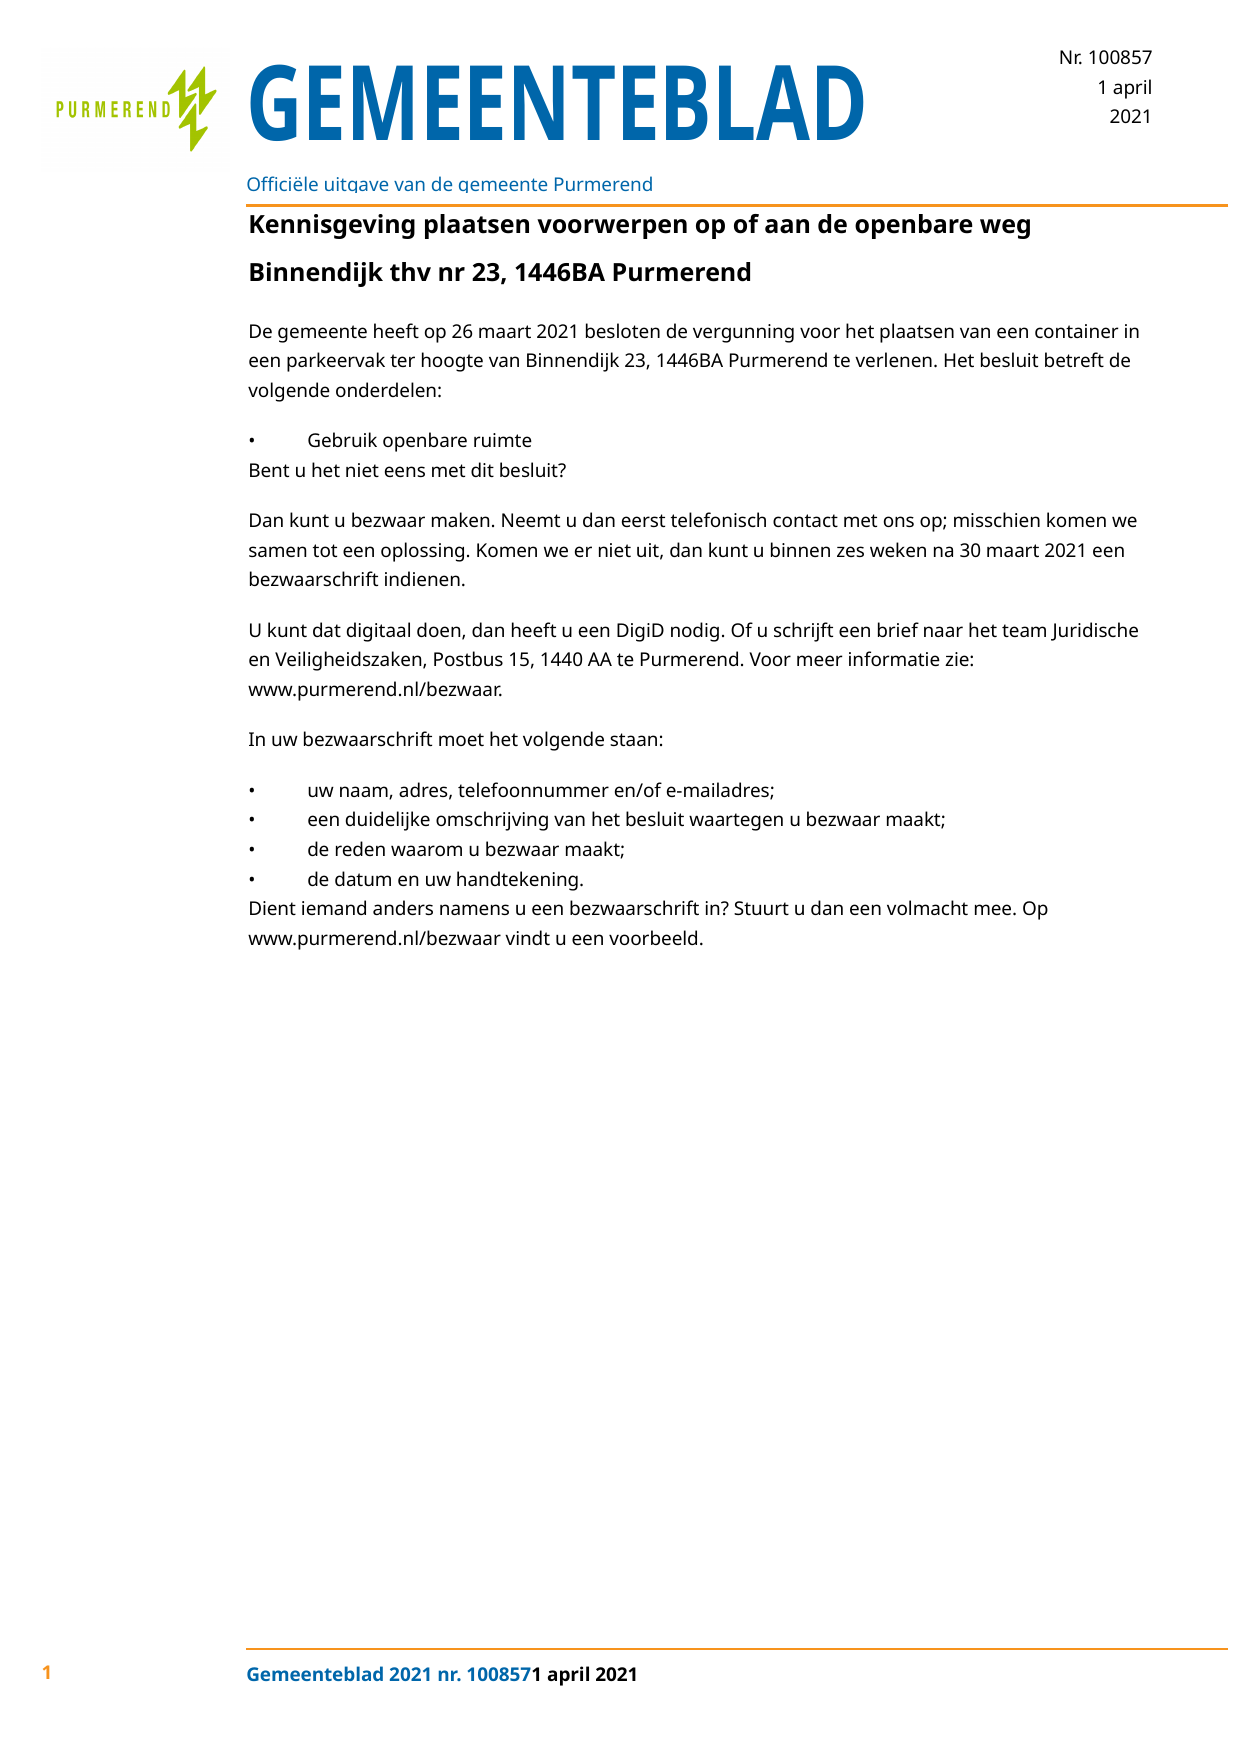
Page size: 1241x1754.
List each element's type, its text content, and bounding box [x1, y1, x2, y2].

list een duidelijke omschrijving van het besluit waartegen u bezwaar maakt; [248, 807, 1152, 832]
text U kunt dat digitaal doen, dan heeft u een DigiD nodig. Of u schrijft een brief naar het team Juridische en Veiligheidszaken, Postbus 15, 1440 AA te Purmerend. Voor meer informatie zie: www.purmerend.nl/bezwaar. [248, 617, 1152, 702]
list Gebruik openbare ruimte [248, 427, 1152, 453]
text Dient iemand anders namens u een bezwaarschrift in? Stuurt u dan een volmacht mee. Op www.purmerend.nl/bezwaar vindt u een voorbeeld. [248, 895, 1152, 951]
text Kennisgeving plaatsen voorwerpen op of aan de openbare weg Binnendijk thv nr 23, 1446BA Purmerend [248, 207, 1152, 288]
list de datum en uw handtekening. [248, 866, 1152, 892]
text De gemeente heeft op 26 maart 2021 besloten de vergunning voor het plaatsen van een container in een parkeervak ter hoogte van Binnendijk 23, 1446BA Purmerend te verlenen. Het besluit betreft de volgende onderdelen: [248, 318, 1152, 403]
list de reden waarom u bezwaar maakt; [248, 836, 1152, 862]
list uw naam, adres, telefoonnummer en/of e-mailadres; [248, 777, 1152, 803]
picture [41, 47, 231, 172]
text In uw bezwaarschrift moet het volgende staan: [248, 727, 1152, 752]
text Bent u het niet eens met dit besluit? [248, 457, 1152, 483]
text Dan kunt u bezwaar maken. Neemt u dan eerst telefonisch contact met ons op; misschien komen we samen tot een oplossing. Komen we er niet uit, dan kunt u binnen zes weken na 30 maart 2021 een bezwaarschrift indienen. [248, 507, 1152, 592]
